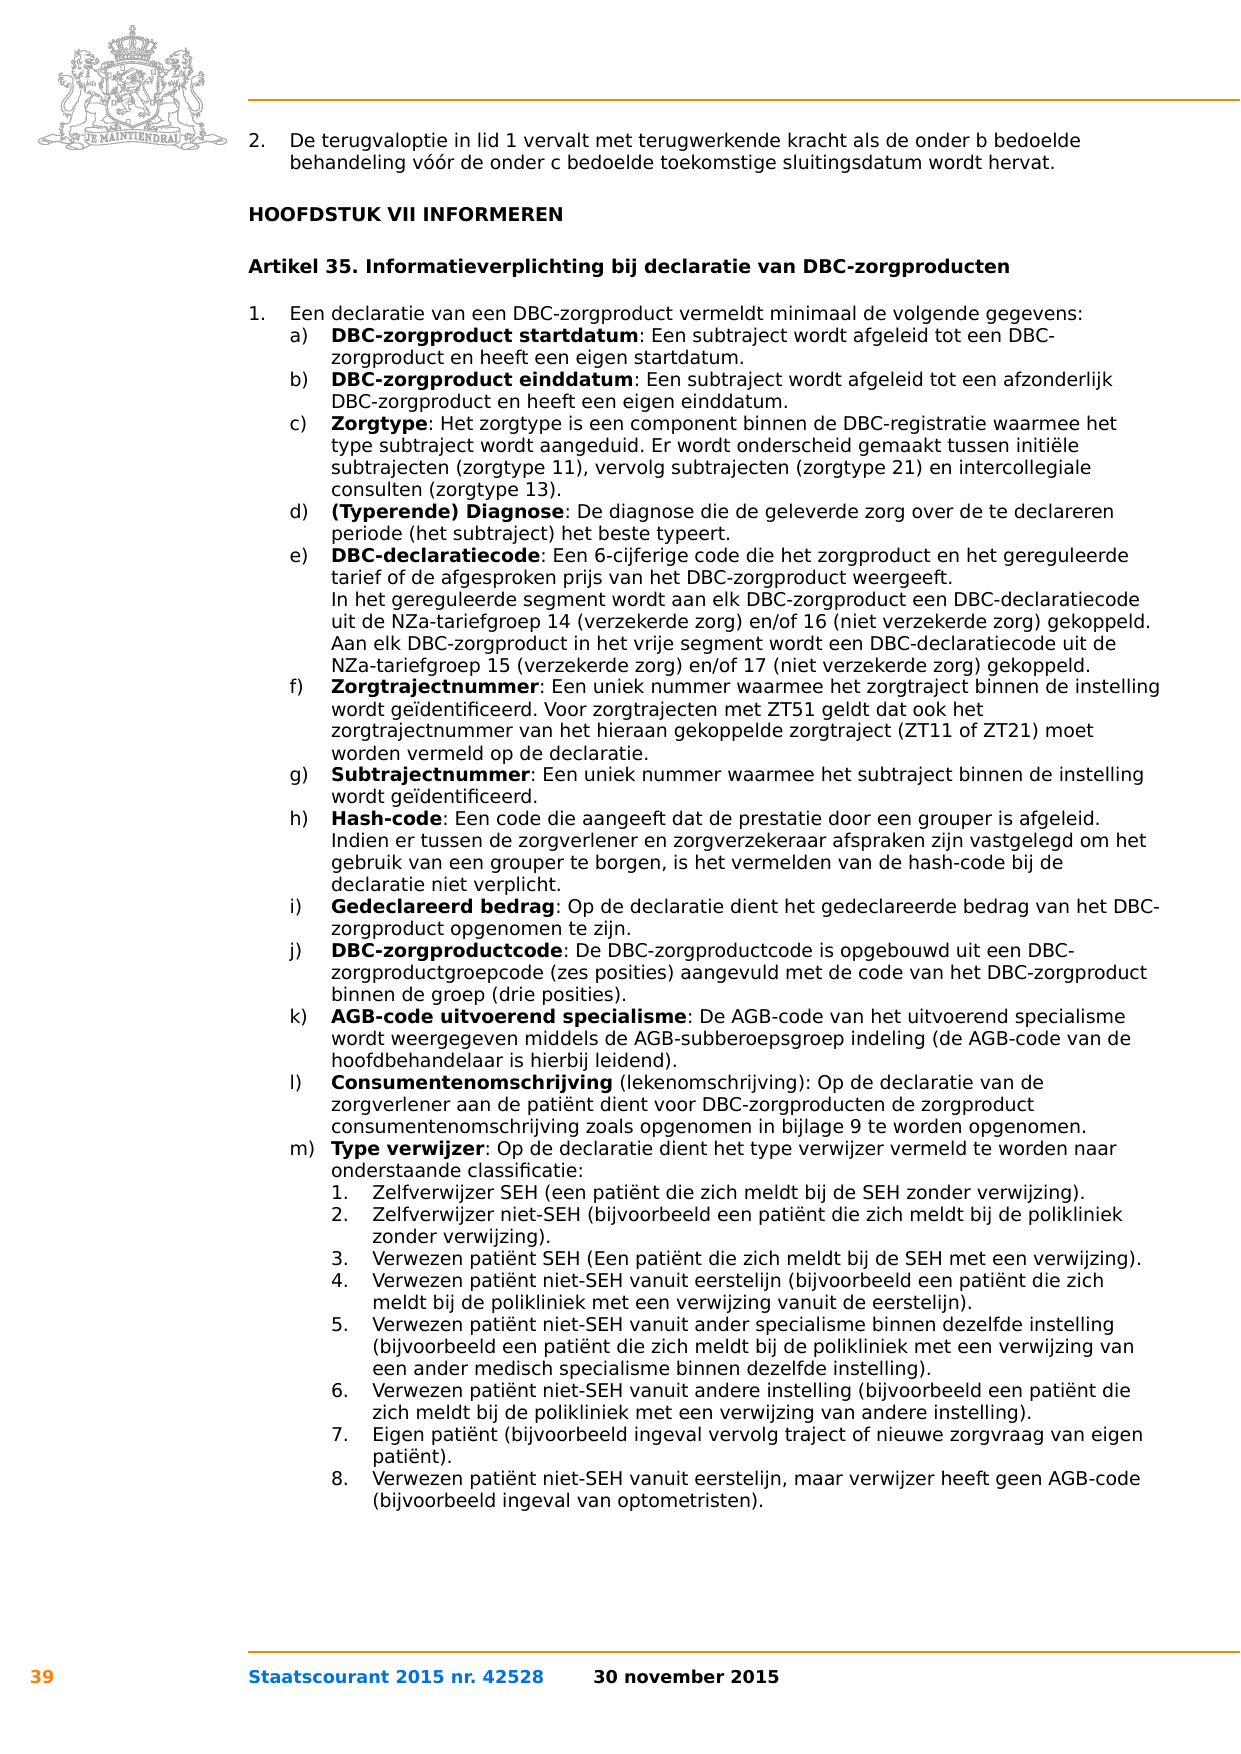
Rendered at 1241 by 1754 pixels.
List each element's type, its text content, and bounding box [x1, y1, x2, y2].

text l) Consumentenomschrijving (lekenomschrijving): Op de declaratie van de zorgverlener aan de patiënt dient voor DBC-zorgproducten de zorgproduct consumentenomschrijving zoals opgenomen in bijlage 9 te worden opgenomen. [289, 1072, 1163, 1138]
text In het gereguleerde segment wordt aan elk DBC-zorgproduct een DBC-declaratiecode uit de NZa-tariefgroep 14 (verzekerde zorg) en/of 16 (niet verzekerde zorg) gekoppeld. Aan elk DBC-zorgproduct in het vrije segment wordt een DBC-declaratiecode uit de NZa-tariefgroep 15 (verzekerde zorg) en/of 17 (niet verzekerde zorg) gekoppeld. [331, 588, 1163, 676]
text h) Hash-code: Een code die aangeeft dat de prestatie door een grouper is afgeleid. Indien er tussen de zorgverlener en zorgverzekeraar afspraken zijn vastgelegd om het gebruik van een grouper te borgen, is het vermelden van de hash-code bij de declaratie niet verplicht. [289, 808, 1163, 896]
text 2. Zelfverwijzer niet-SEH (bijvoorbeeld een patiënt die zich meldt bij de polikliniek zonder verwijzing). [331, 1204, 1163, 1248]
text 2. De terugvaloptie in lid 1 vervalt met terugwerkende kracht als de onder b bedoelde behandeling vóór de onder c bedoelde toekomstige sluitingsdatum wordt hervat. [248, 130, 1163, 174]
text b) DBC-zorgproduct einddatum: Een subtraject wordt afgeleid tot een afzonderlijk DBC-zorgproduct en heeft een eigen einddatum. [289, 369, 1163, 413]
text 6. Verwezen patiënt niet-SEH vanuit andere instelling (bijvoorbeeld een patiënt die zich meldt bij de polikliniek met een verwijzing van andere instelling). [331, 1380, 1163, 1424]
text a) DBC-zorgproduct startdatum: Een subtraject wordt afgeleid tot een DBC-zorgproduct en heeft een eigen startdatum. [289, 325, 1163, 369]
text 3. Verwezen patiënt SEH (Een patiënt die zich meldt bij de SEH met een verwijzing). [331, 1248, 1163, 1270]
subtitle Artikel 35. Informatieverplichting bij declaratie van DBC-zorgproducten [248, 256, 1163, 278]
text f) Zorgtrajectnummer: Een uniek nummer waarmee het zorgtraject binnen de instelling wordt geïdentificeerd. Voor zorgtrajecten met ZT51 geldt dat ook het zorgtrajectnummer van het hieraan gekoppelde zorgtraject (ZT11 of ZT21) moet worden vermeld op de declaratie. [289, 676, 1163, 764]
text 8. Verwezen patiënt niet-SEH vanuit eerstelijn, maar verwijzer heeft geen AGB-code (bijvoorbeeld ingeval van optometristen). [331, 1468, 1163, 1512]
text 1. Een declaratie van een DBC-zorgproduct vermeldt minimaal de volgende gegevens: [248, 303, 1163, 325]
text d) (Typerende) Diagnose: De diagnose die de geleverde zorg over de te declareren periode (het subtraject) het beste typeert. [289, 501, 1163, 544]
text k) AGB-code uitvoerend specialisme: De AGB-code van het uitvoerend specialisme wordt weergegeven middels de AGB-subberoepsgroep indeling (de AGB-code van de hoofdbehandelaar is hierbij leidend). [289, 1006, 1163, 1072]
text c) Zorgtype: Het zorgtype is een component binnen de DBC-registratie waarmee het type subtraject wordt aangeduid. Er wordt onderscheid gemaakt tussen initiële subtrajecten (zorgtype 11), vervolg subtrajecten (zorgtype 21) en intercollegiale consulten (zorgtype 13). [289, 413, 1163, 501]
text 1. Zelfverwijzer SEH (een patiënt die zich meldt bij de SEH zonder verwijzing). [331, 1182, 1163, 1204]
text j) DBC-zorgproductcode: De DBC-zorgproductcode is opgebouwd uit een DBC-zorgproductgroepcode (zes posities) aangevuld met de code van het DBC-zorgproduct binnen de groep (drie posities). [289, 940, 1163, 1006]
subtitle HOOFDSTUK VII INFORMEREN [248, 204, 1163, 226]
text 5. Verwezen patiënt niet-SEH vanuit ander specialisme binnen dezelfde instelling (bijvoorbeeld een patiënt die zich meldt bij de polikliniek met een verwijzing van een ander medisch specialisme binnen dezelfde instelling). [331, 1314, 1163, 1380]
text 7. Eigen patiënt (bijvoorbeeld ingeval vervolg traject of nieuwe zorgvraag van eigen patiënt). [331, 1424, 1163, 1468]
text i) Gedeclareerd bedrag: Op de declaratie dient het gedeclareerde bedrag van het DBC-zorgproduct opgenomen te zijn. [289, 896, 1163, 940]
text g) Subtrajectnummer: Een uniek nummer waarmee het subtraject binnen de instelling wordt geïdentificeerd. [289, 764, 1163, 808]
text 4. Verwezen patiënt niet-SEH vanuit eerstelijn (bijvoorbeeld een patiënt die zich meldt bij de polikliniek met een verwijzing vanuit de eerstelijn). [331, 1270, 1163, 1314]
text m) Type verwijzer: Op de declaratie dient het type verwijzer vermeld te worden naar onderstaande classificatie: [289, 1138, 1163, 1182]
picture [38, 25, 227, 150]
text e) DBC-declaratiecode: Een 6-cijferige code die het zorgproduct en het gereguleerde tarief of de afgesproken prijs van het DBC-zorgproduct weergeeft. [289, 544, 1163, 588]
